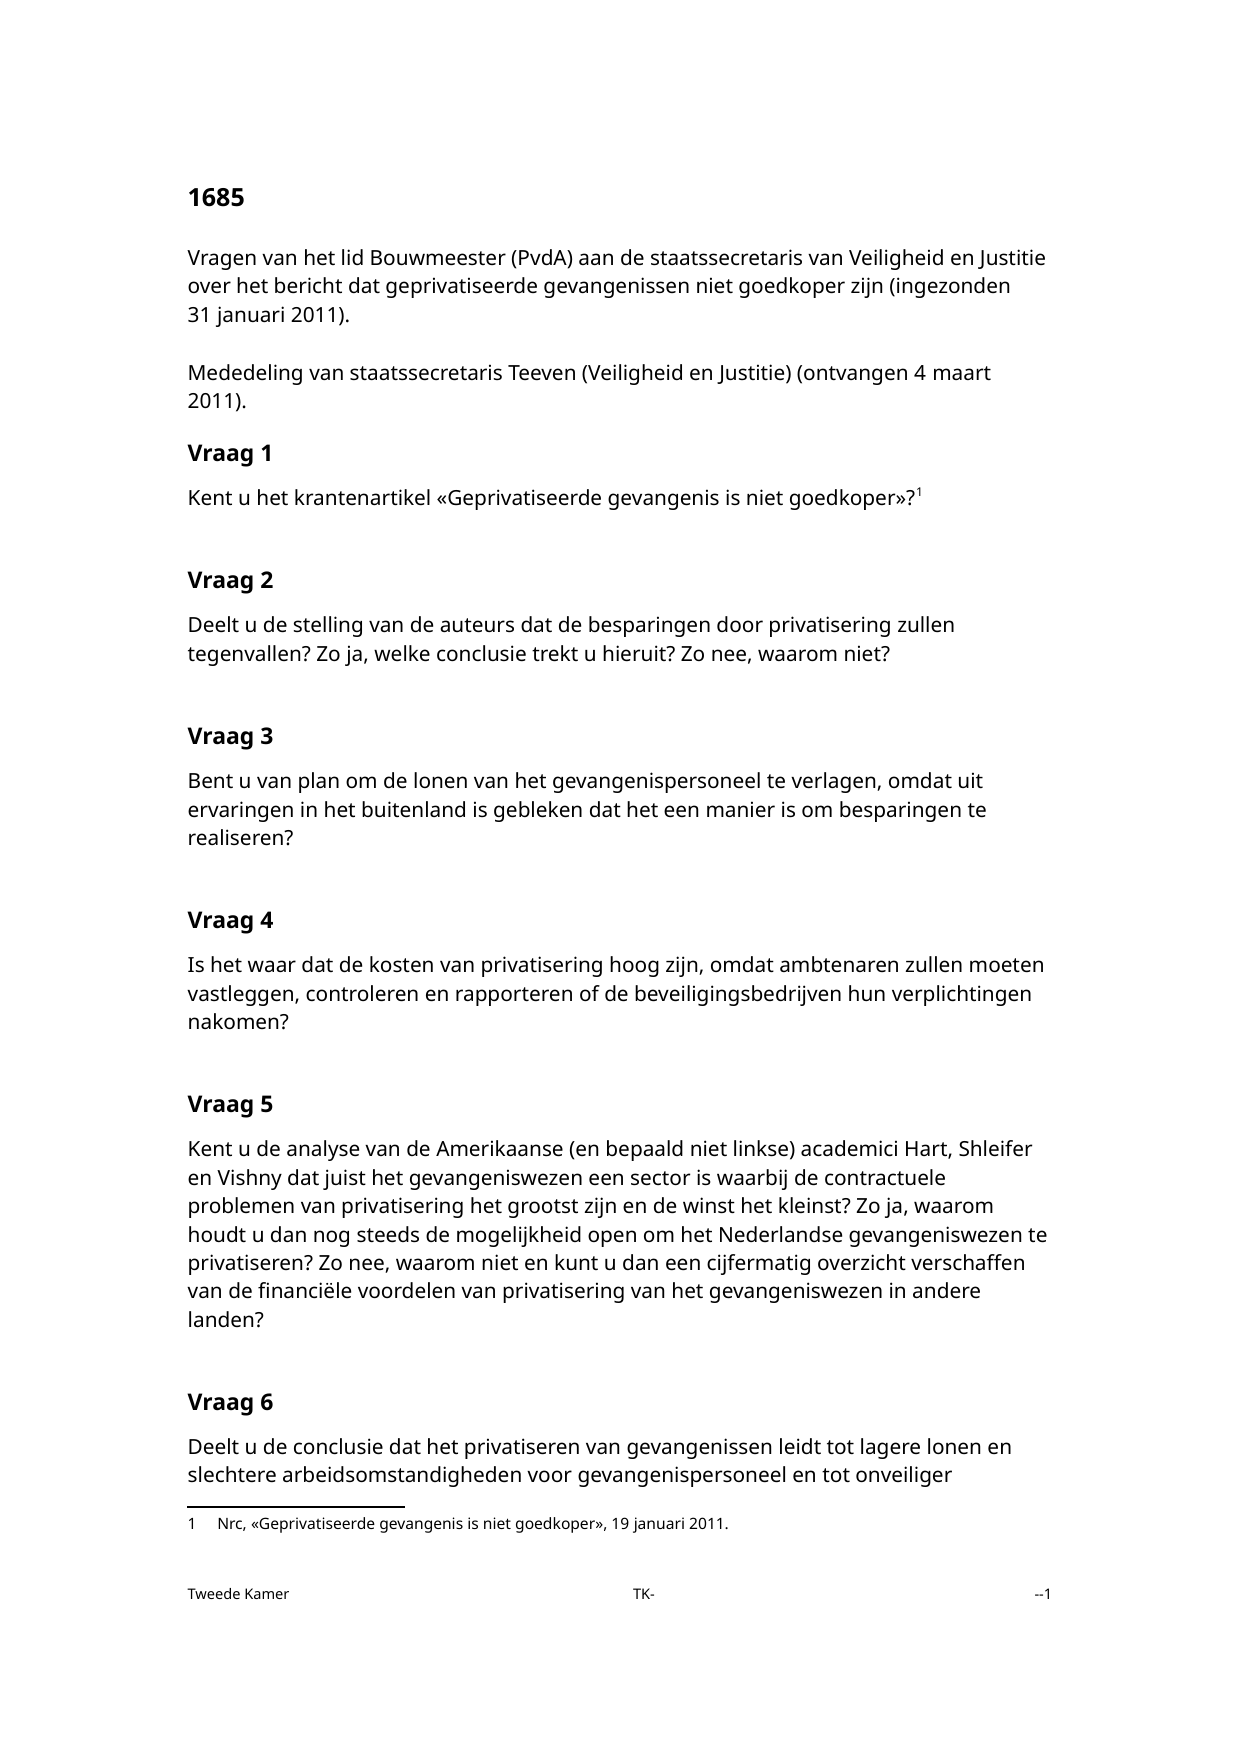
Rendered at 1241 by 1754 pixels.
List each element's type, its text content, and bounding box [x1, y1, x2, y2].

text Nrc, «Geprivatiseerde gevangenis is niet goedkoper», 19 januari 2011. [187, 1506, 1053, 1534]
subtitle Vraag 6 [187, 1386, 1053, 1417]
text Is het waar dat de kosten van privatisering hoog zijn, omdat ambtenaren zullen moeten vastleggen, controleren en rapporteren of de beveiligingsbedrijven hun verplichtingen nakomen? [187, 950, 1053, 1036]
subtitle Vraag 5 [187, 1088, 1053, 1119]
subtitle Vraag 4 [187, 904, 1053, 935]
subtitle Vraag 1 [187, 437, 1053, 468]
text Kent u de analyse van de Amerikaanse (en bepaald niet linkse) academici Hart, Shleifer en Vishny dat juist het gevangeniswezen een sector is waarbij de contractuele problemen van privatisering het grootst zijn en de winst het kleinst? Zo ja, waarom houdt u dan nog steeds de mogelijkheid open om het Nederlandse gevangeniswezen te privatiseren? Zo nee, waarom niet en kunt u dan een cijfermatig overzicht verschaffen van de financiële voordelen van privatisering van het gevangeniswezen in andere landen? [187, 1134, 1053, 1333]
subtitle Vraag 3 [187, 720, 1053, 751]
subtitle Vraag 2 [187, 564, 1053, 596]
text Deelt u de conclusie dat het privatiseren van gevangenissen leidt tot lagere lonen en slechtere arbeidsomstandigheden voor gevangenispersoneel en tot onveiliger [187, 1432, 1053, 1489]
text Vragen van het lid Bouwmeester (PvdA) aan de staatssecretaris van Veiligheid en Justitie over het bericht dat geprivatiseerde gevangenissen niet goedkoper zijn (ingezonden 31 januari 2011). [187, 243, 1053, 328]
text Mededeling van staatssecretaris Teeven (Veiligheid en Justitie) (ontvangen 4 maart 2011). [187, 358, 1053, 415]
text Bent u van plan om de lonen van het gevangenispersoneel te verlagen, omdat uit ervaringen in het buitenland is gebleken dat het een manier is om besparingen te realiseren? [187, 766, 1053, 852]
text Kent u het krantenartikel «Geprivatiseerde gevangenis is niet goedkoper»? [187, 483, 1053, 512]
text 1685 [187, 179, 1053, 213]
text Deelt u de stelling van de auteurs dat de besparingen door privatisering zullen tegenvallen? Zo ja, welke conclusie trekt u hieruit? Zo nee, waarom niet? [187, 611, 1053, 667]
